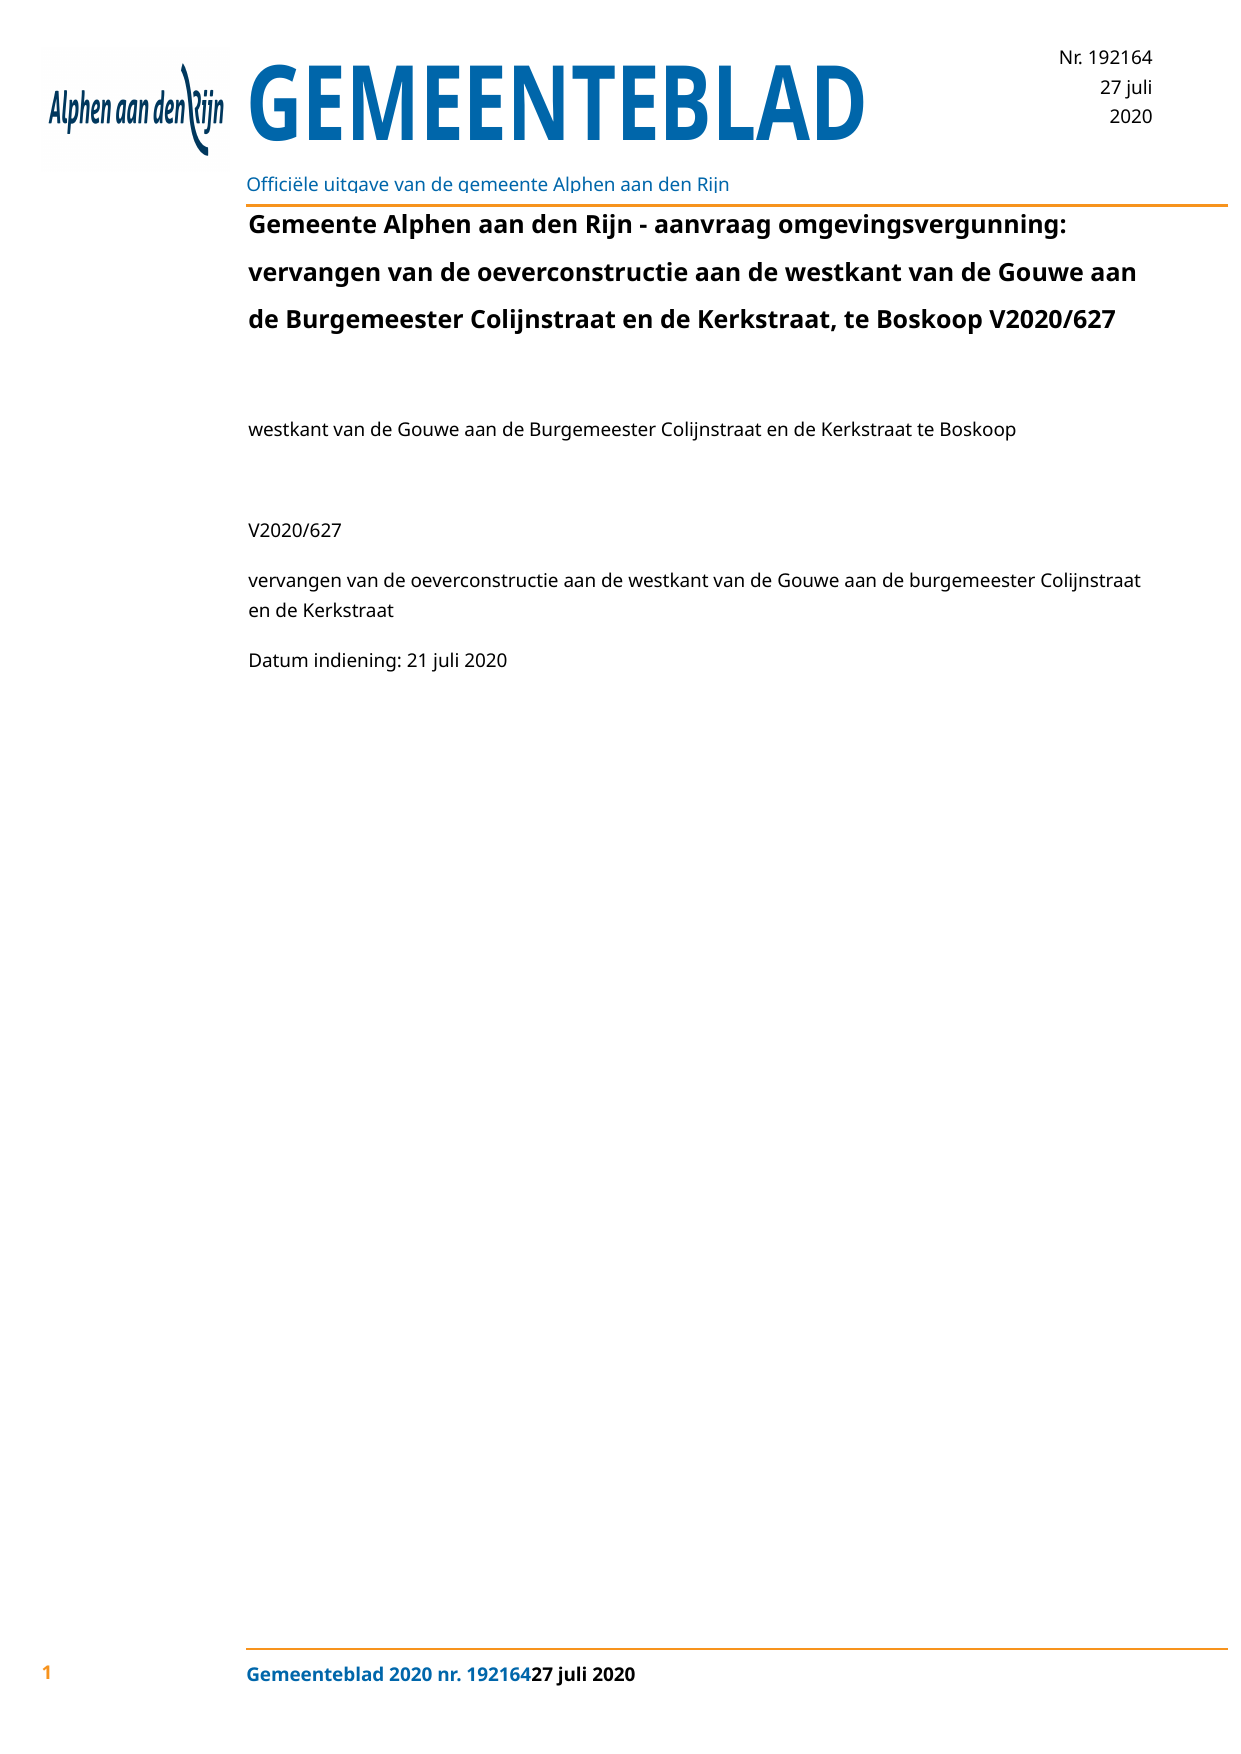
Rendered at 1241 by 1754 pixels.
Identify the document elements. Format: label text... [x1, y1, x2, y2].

text vervangen van de oeverconstructie aan de westkant van de Gouwe aan de burgemeester Colijnstraat en de Kerkstraat [248, 567, 1152, 622]
text westkant van de Gouwe aan de Burgemeester Colijnstraat en de Kerkstraat te Boskoop [248, 416, 1152, 442]
text Gemeente Alphen aan den Rijn - aanvraag omgevingsvergunning: vervangen van de oeverconstructie aan de westkant van de Gouwe aan de Burgemeester Colijnstraat en de Kerkstraat, te Boskoop V2020/627 [248, 207, 1152, 336]
text V2020/627 [248, 517, 1152, 542]
picture [41, 47, 231, 172]
text Datum indiening: 21 juli 2020 [248, 647, 1152, 673]
